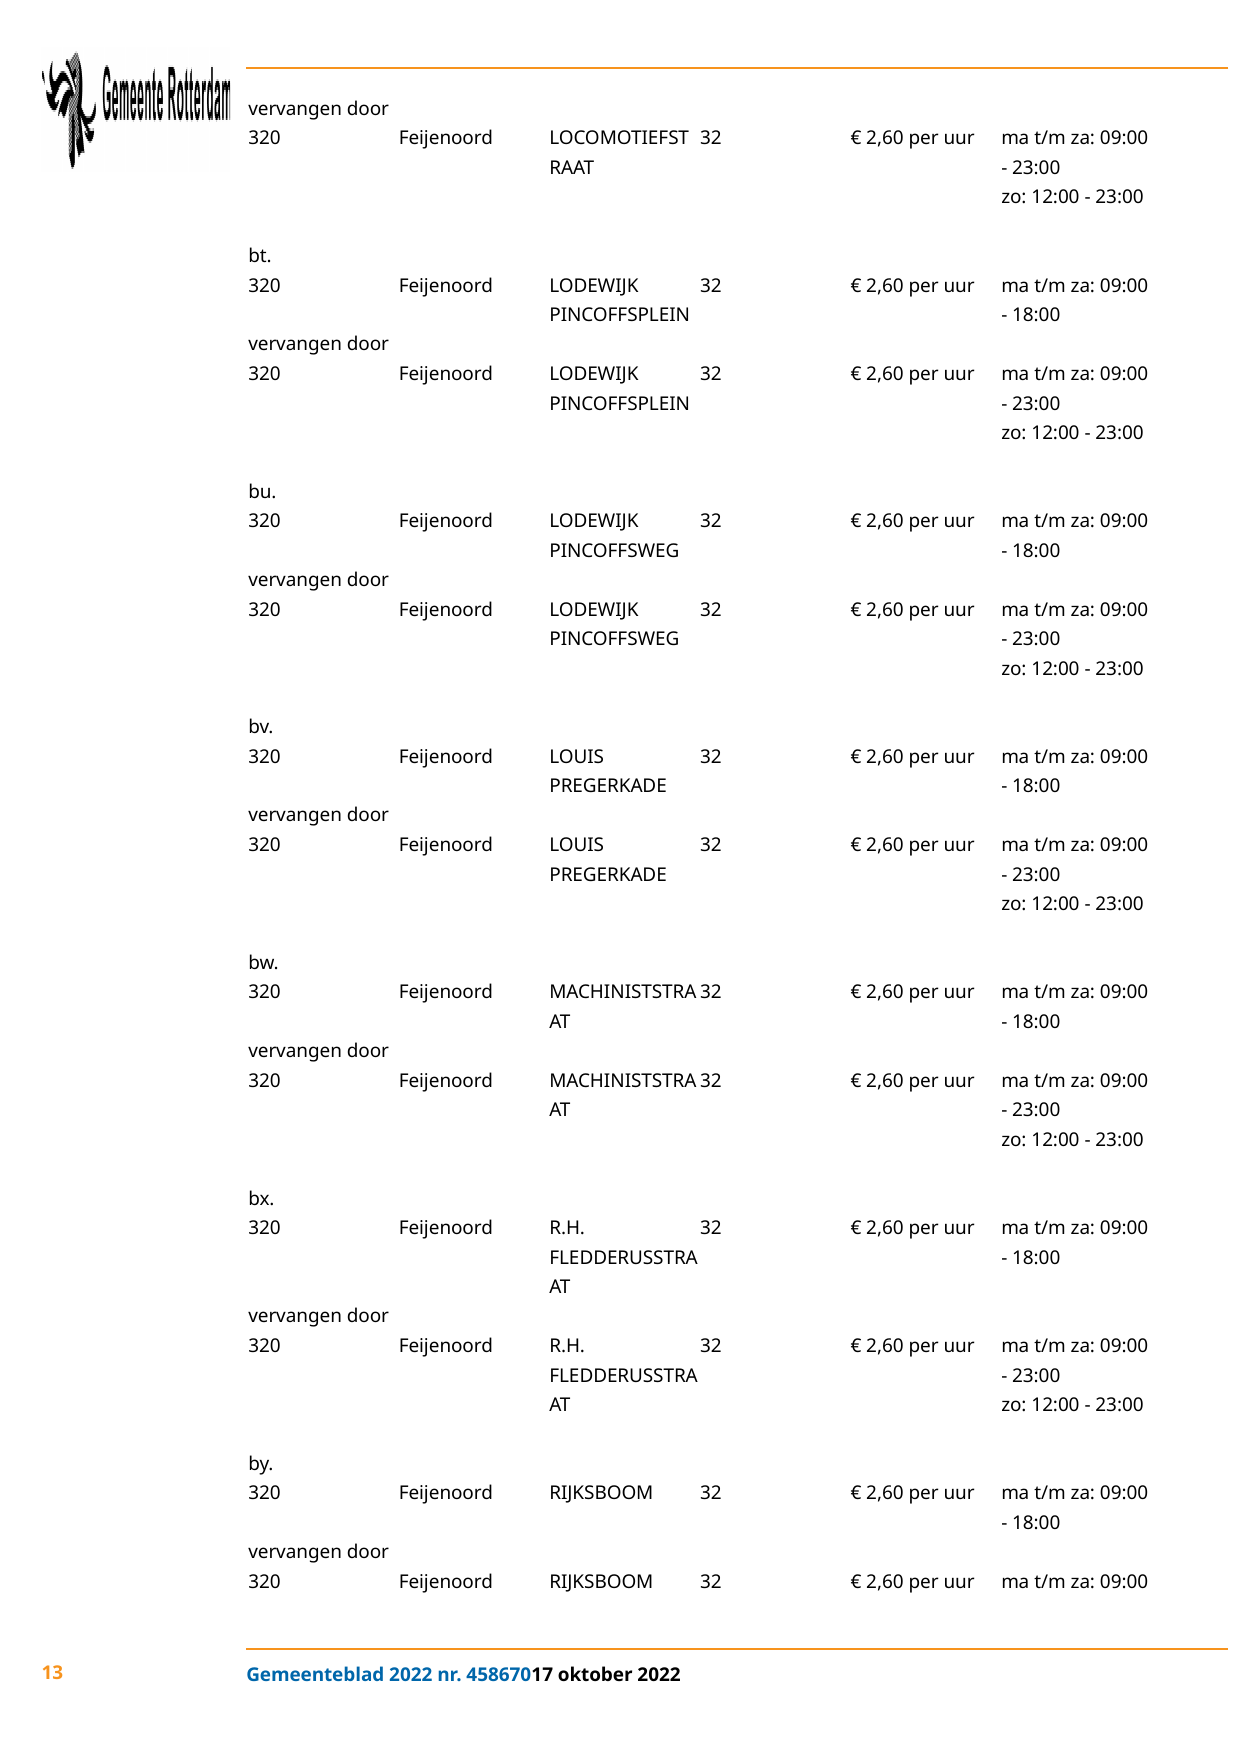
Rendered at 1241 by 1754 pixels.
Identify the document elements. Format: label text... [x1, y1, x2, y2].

table_header ma t/m za: 09:00 - 23:00 zo: 12:00 - 23:00 [1001, 360, 1152, 445]
table_header 32 [700, 508, 850, 563]
table_header MACHINISTSTRAAT [549, 979, 700, 1034]
table_header 32 [700, 125, 850, 209]
table_header 320 [248, 1568, 398, 1593]
table_header Feijenoord [399, 272, 549, 327]
table_header 320 [248, 1067, 398, 1152]
table_header € 2,60 per uur [850, 831, 1001, 916]
table_header Feijenoord [399, 1332, 549, 1417]
text bx. [248, 1185, 1152, 1210]
table_header Feijenoord [399, 1067, 549, 1152]
table_header Feijenoord [399, 508, 549, 563]
table_header € 2,60 per uur [850, 1067, 1001, 1152]
table_header Feijenoord [399, 979, 549, 1034]
table_header R.H. FLEDDERUSSTRAAT [549, 1214, 700, 1299]
table_header ma t/m za: 09:00 [1001, 1568, 1152, 1593]
table_header Feijenoord [399, 1214, 549, 1299]
table_header LODEWIJK PINCOFFSPLEIN [549, 360, 700, 445]
table_header ma t/m za: 09:00 - 18:00 [1001, 1480, 1152, 1535]
table_header ma t/m za: 09:00 - 23:00 zo: 12:00 - 23:00 [1001, 831, 1152, 916]
table_header 320 [248, 360, 398, 445]
table_header € 2,60 per uur [850, 743, 1001, 798]
table_header 32 [700, 1067, 850, 1152]
text vervangen door [248, 566, 1152, 592]
table_header 32 [700, 1568, 850, 1593]
table_header 32 [700, 1214, 850, 1299]
text bv. [248, 713, 1152, 739]
table_header € 2,60 per uur [850, 360, 1001, 445]
table_header 32 [700, 1480, 850, 1535]
table_header 320 [248, 1332, 398, 1417]
table_header ma t/m za: 09:00 - 23:00 zo: 12:00 - 23:00 [1001, 1067, 1152, 1152]
table_header Feijenoord [399, 125, 549, 209]
table_header 32 [700, 979, 850, 1034]
table_header 32 [700, 831, 850, 916]
table_header ma t/m za: 09:00 - 18:00 [1001, 272, 1152, 327]
picture [41, 47, 231, 172]
table_header € 2,60 per uur [850, 508, 1001, 563]
table_header 32 [700, 272, 850, 327]
table_header LODEWIJK PINCOFFSWEG [549, 508, 700, 563]
table_header Feijenoord [399, 360, 549, 445]
table_header RIJKSBOOM [549, 1568, 700, 1593]
table_header € 2,60 per uur [850, 1480, 1001, 1535]
table_header 320 [248, 508, 398, 563]
table_header 320 [248, 272, 398, 327]
table_header 32 [700, 596, 850, 681]
table_header 320 [248, 125, 398, 209]
table_header ma t/m za: 09:00 - 18:00 [1001, 508, 1152, 563]
text vervangen door [248, 1037, 1152, 1063]
text bt. [248, 242, 1152, 268]
table_header Feijenoord [399, 596, 549, 681]
table_header € 2,60 per uur [850, 1214, 1001, 1299]
table_header LOCOMOTIEFSTRAAT [549, 125, 700, 209]
table_header € 2,60 per uur [850, 125, 1001, 209]
table_header Feijenoord [399, 743, 549, 798]
table_header ma t/m za: 09:00 - 18:00 [1001, 1214, 1152, 1299]
table_header € 2,60 per uur [850, 979, 1001, 1034]
table_header ma t/m za: 09:00 - 18:00 [1001, 979, 1152, 1034]
table_header 320 [248, 1214, 398, 1299]
text vervangen door [248, 802, 1152, 827]
table_header LOUIS PREGERKADE [549, 831, 700, 916]
table_header 32 [700, 360, 850, 445]
text by. [248, 1450, 1152, 1476]
table_header 32 [700, 743, 850, 798]
table_header MACHINISTSTRAAT [549, 1067, 700, 1152]
table_header ma t/m za: 09:00 - 23:00 zo: 12:00 - 23:00 [1001, 1332, 1152, 1417]
table_header 320 [248, 831, 398, 916]
table_header LODEWIJK PINCOFFSWEG [549, 596, 700, 681]
table_header ma t/m za: 09:00 - 23:00 zo: 12:00 - 23:00 [1001, 125, 1152, 209]
text vervangen door [248, 95, 1152, 121]
text vervangen door [248, 1538, 1152, 1564]
table_header Feijenoord [399, 1568, 549, 1593]
table_header € 2,60 per uur [850, 272, 1001, 327]
table_header LODEWIJK PINCOFFSPLEIN [549, 272, 700, 327]
table_header € 2,60 per uur [850, 1332, 1001, 1417]
text bw. [248, 949, 1152, 975]
table_header ma t/m za: 09:00 - 23:00 zo: 12:00 - 23:00 [1001, 596, 1152, 681]
table_header 320 [248, 743, 398, 798]
text vervangen door [248, 330, 1152, 356]
table_header € 2,60 per uur [850, 596, 1001, 681]
table_header 32 [700, 1332, 850, 1417]
table_header Feijenoord [399, 831, 549, 916]
text vervangen door [248, 1302, 1152, 1328]
table_header 320 [248, 979, 398, 1034]
table_header € 2,60 per uur [850, 1568, 1001, 1593]
table_header 320 [248, 1480, 398, 1535]
text bu. [248, 478, 1152, 503]
table_header RIJKSBOOM [549, 1480, 700, 1535]
table_header 320 [248, 596, 398, 681]
table_header LOUIS PREGERKADE [549, 743, 700, 798]
table_header R.H. FLEDDERUSSTRAAT [549, 1332, 700, 1417]
table_header Feijenoord [399, 1480, 549, 1535]
table_header ma t/m za: 09:00 - 18:00 [1001, 743, 1152, 798]
